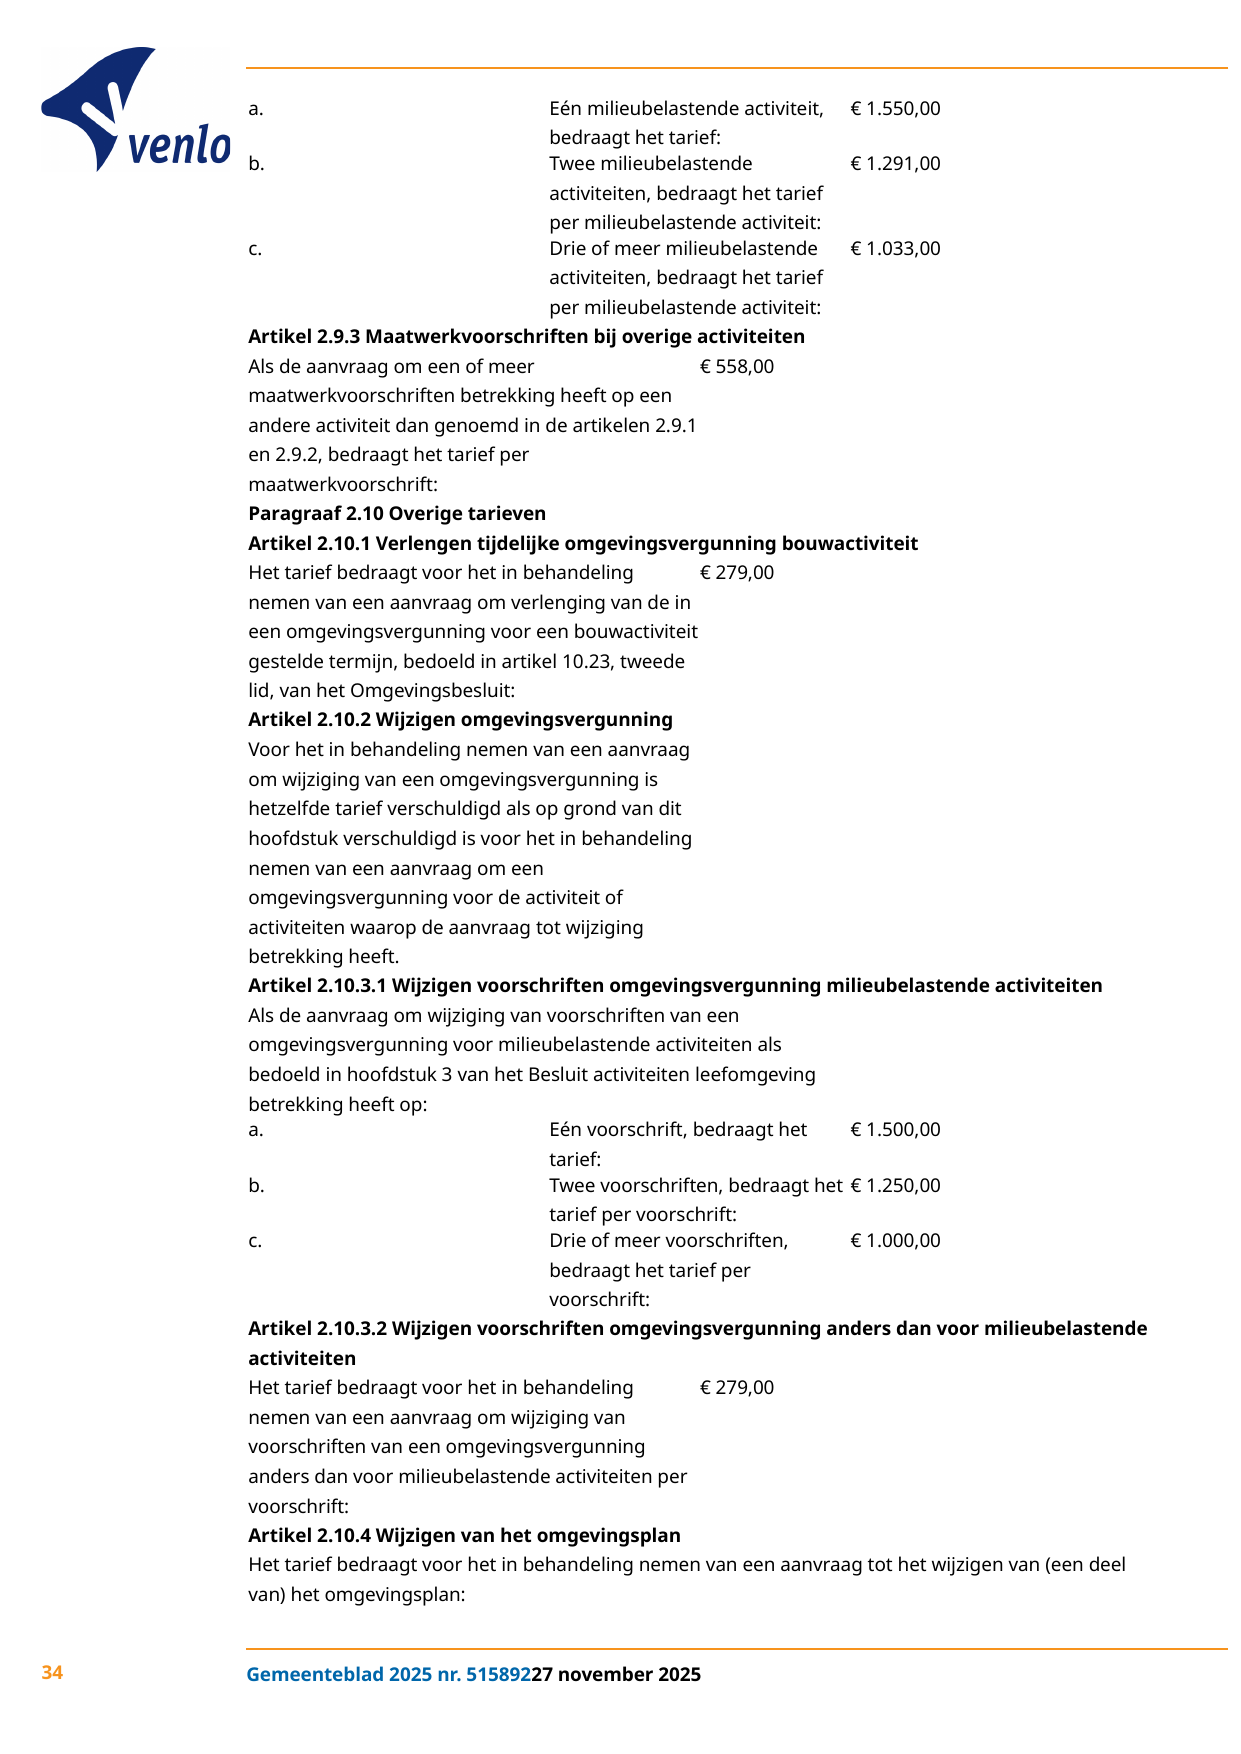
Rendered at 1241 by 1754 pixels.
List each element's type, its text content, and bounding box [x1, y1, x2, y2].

table_cell € 1.033,00 [850, 235, 1152, 320]
table_header € 279,00 [700, 559, 1152, 703]
table_header [850, 1002, 1152, 1117]
table_cell c. [248, 235, 549, 320]
table_cell € 1.500,00 [850, 1117, 1152, 1172]
table_cell € 1.250,00 [850, 1172, 1152, 1227]
table_cell b. [248, 1172, 549, 1227]
table_header Het tarief bedraagt voor het in behandeling nemen van een aanvraag om verlenging van de in een omgevingsvergunning voor een bouwactiviteit gestelde termijn, bedoeld in artikel 10.23, tweede lid, van het Omgevingsbesluit: [248, 559, 700, 703]
table_cell Drie of meer voorschriften, bedraagt het tarief per voorschrift: [549, 1227, 850, 1312]
table_header [700, 736, 1152, 969]
table_cell € 1.000,00 [850, 1227, 1152, 1312]
table_cell a. [248, 95, 549, 150]
text Artikel 2.9.3 Maatwerkvoorschriften bij overige activiteiten [248, 323, 1152, 349]
table_header € 558,00 [700, 353, 1152, 497]
table_cell b. [248, 150, 549, 235]
table_cell Drie of meer milieubelastende activiteiten, bedraagt het tarief per milieubelastende activiteit: [549, 235, 850, 320]
table_cell a. [248, 1117, 549, 1172]
table_cell Eén milieubelastende activiteit, bedraagt het tarief: [549, 95, 850, 150]
text Artikel 2.10.4 Wijzigen van het omgevingsplan [248, 1522, 1152, 1548]
text Artikel 2.10.2 Wijzigen omgevingsvergunning [248, 707, 1152, 732]
table_header Als de aanvraag om wijziging van voorschriften van een omgevingsvergunning voor milieubelastende activiteiten als bedoeld in hoofdstuk 3 van het Besluit activiteiten leefomgeving betrekking heeft op: [248, 1002, 850, 1117]
table_cell c. [248, 1227, 549, 1312]
table_cell Twee milieubelastende activiteiten, bedraagt het tarief per milieubelastende activiteit: [549, 150, 850, 235]
text Artikel 2.10.3.1 Wijzigen voorschriften omgevingsvergunning milieubelastende activiteiten [248, 972, 1152, 998]
picture [41, 47, 231, 172]
table_header Het tarief bedraagt voor het in behandeling nemen van een aanvraag tot het wijzigen van (een deel van) het omgevingsplan: [248, 1552, 1152, 1607]
table_header Als de aanvraag om een of meer maatwerkvoorschriften betrekking heeft op een andere activiteit dan genoemd in de artikelen 2.9.1 en 2.9.2, bedraagt het tarief per maatwerkvoorschrift: [248, 353, 700, 497]
table_cell € 1.550,00 [850, 95, 1152, 150]
table_header Het tarief bedraagt voor het in behandeling nemen van een aanvraag om wijziging van voorschriften van een omgevingsvergunning anders dan voor milieubelastende activiteiten per voorschrift: [248, 1375, 700, 1519]
text Artikel 2.10.1 Verlengen tijdelijke omgevingsvergunning bouwactiviteit [248, 530, 1152, 555]
table_cell Eén voorschrift, bedraagt het tarief: [549, 1117, 850, 1172]
table_header € 279,00 [700, 1375, 1152, 1519]
text Paragraaf 2.10 Overige tarieven [248, 500, 1152, 526]
table_header Voor het in behandeling nemen van een aanvraag om wijziging van een omgevingsvergunning is hetzelfde tarief verschuldigd als op grond van dit hoofdstuk verschuldigd is voor het in behandeling nemen van een aanvraag om een omgevingsvergunning voor de activiteit of activiteiten waarop de aanvraag tot wijziging betrekking heeft. [248, 736, 700, 969]
text Artikel 2.10.3.2 Wijzigen voorschriften omgevingsvergunning anders dan voor milieubelastende activiteiten [248, 1315, 1152, 1371]
table_cell € 1.291,00 [850, 150, 1152, 235]
table_cell Twee voorschriften, bedraagt het tarief per voorschrift: [549, 1172, 850, 1227]
